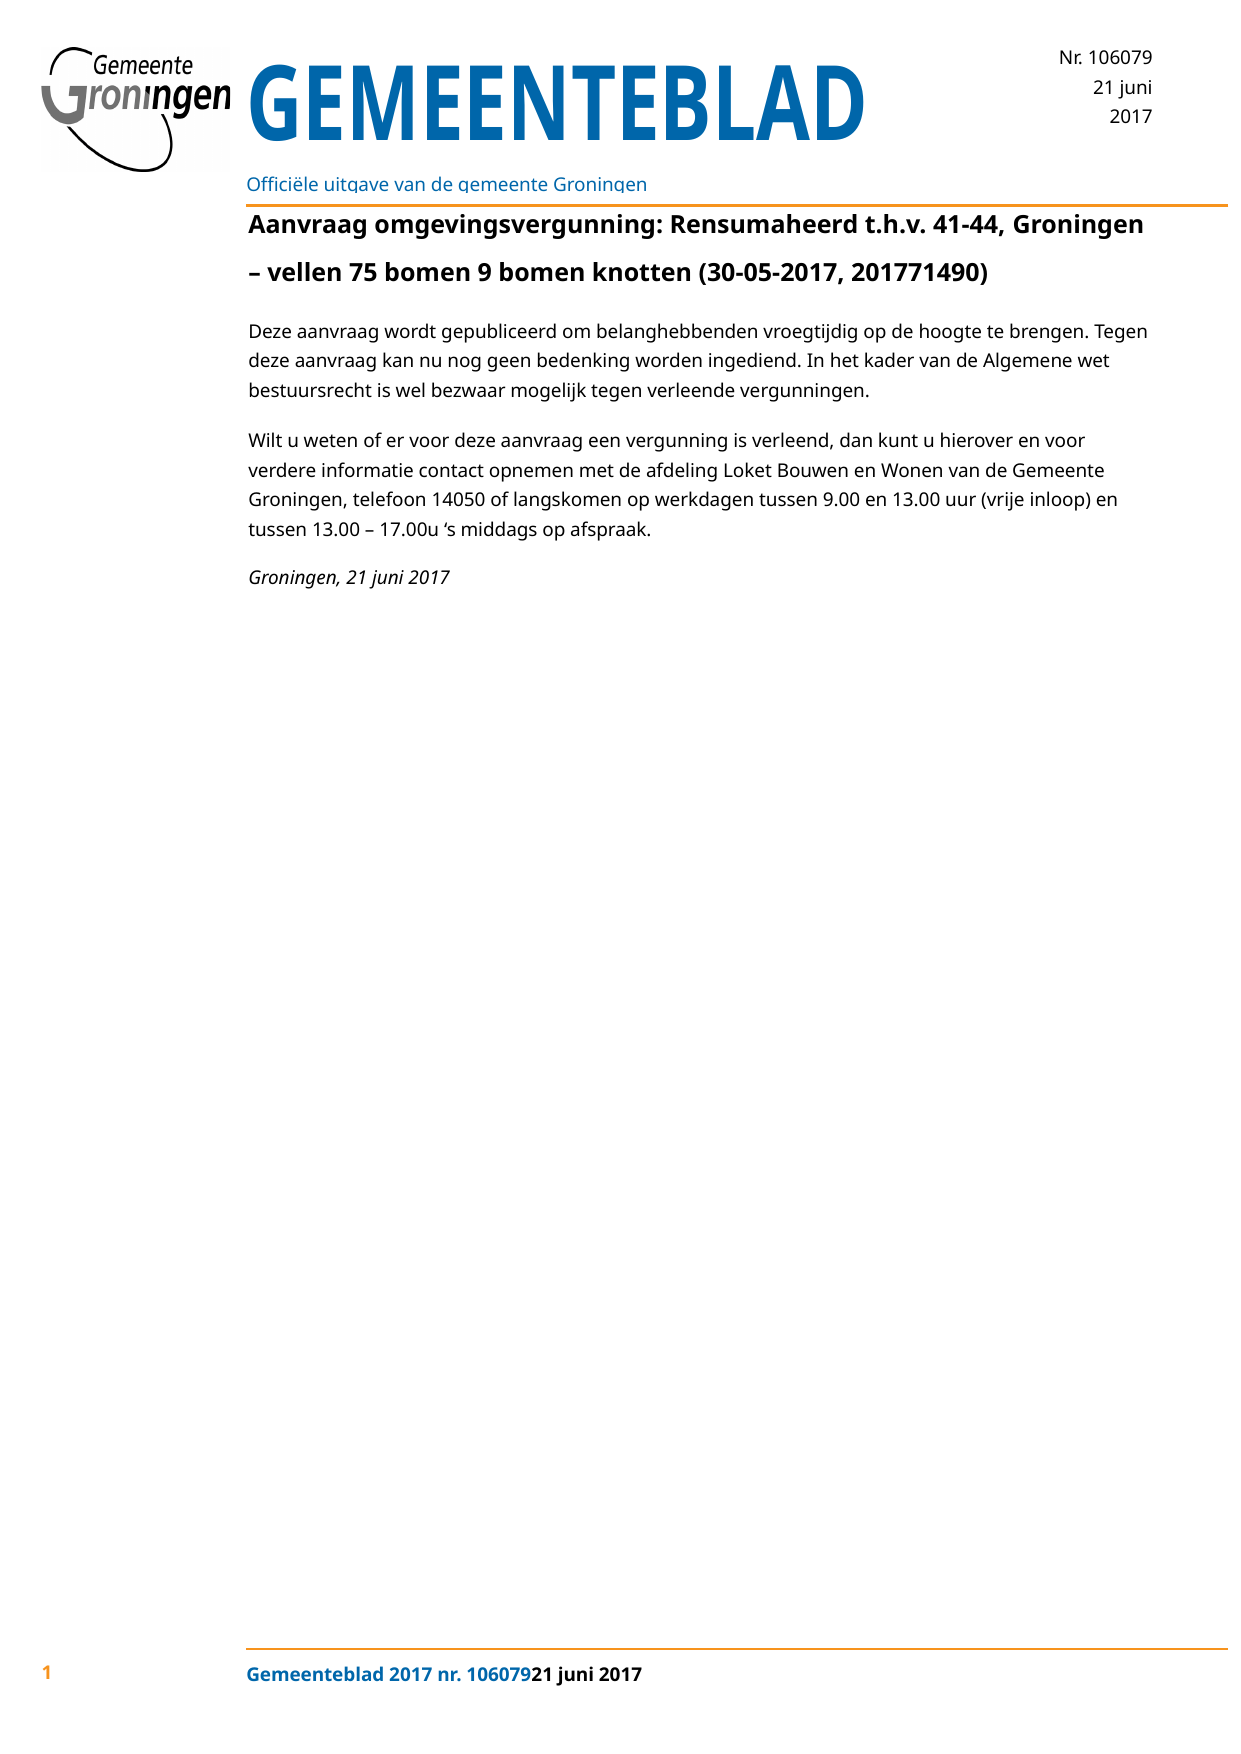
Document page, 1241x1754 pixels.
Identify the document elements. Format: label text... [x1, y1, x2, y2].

text Aanvraag omgevingsvergunning: Rensumaheerd t.h.v. 41-44, Groningen – vellen 75 bomen 9 bomen knotten (30-05-2017, 201771490) [248, 207, 1152, 288]
text Wilt u weten of er voor deze aanvraag een vergunning is verleend, dan kunt u hierover en voor verdere informatie contact opnemen met de afdeling Loket Bouwen en Wonen van de Gemeente Groningen, telefoon 14050 of langskomen op werkdagen tussen 9.00 en 13.00 uur (vrije inloop) en tussen 13.00 – 17.00u ‘s middags op afspraak. [248, 427, 1152, 542]
picture [41, 47, 231, 172]
text Deze aanvraag wordt gepubliceerd om belanghebbenden vroegtijdig op de hoogte te brengen. Tegen deze aanvraag kan nu nog geen bedenking worden ingediend. In het kader van de Algemene wet bestuursrecht is wel bezwaar mogelijk tegen verleende vergunningen. [248, 318, 1152, 403]
text Groningen, 21 juni 2017 [248, 564, 1152, 590]
